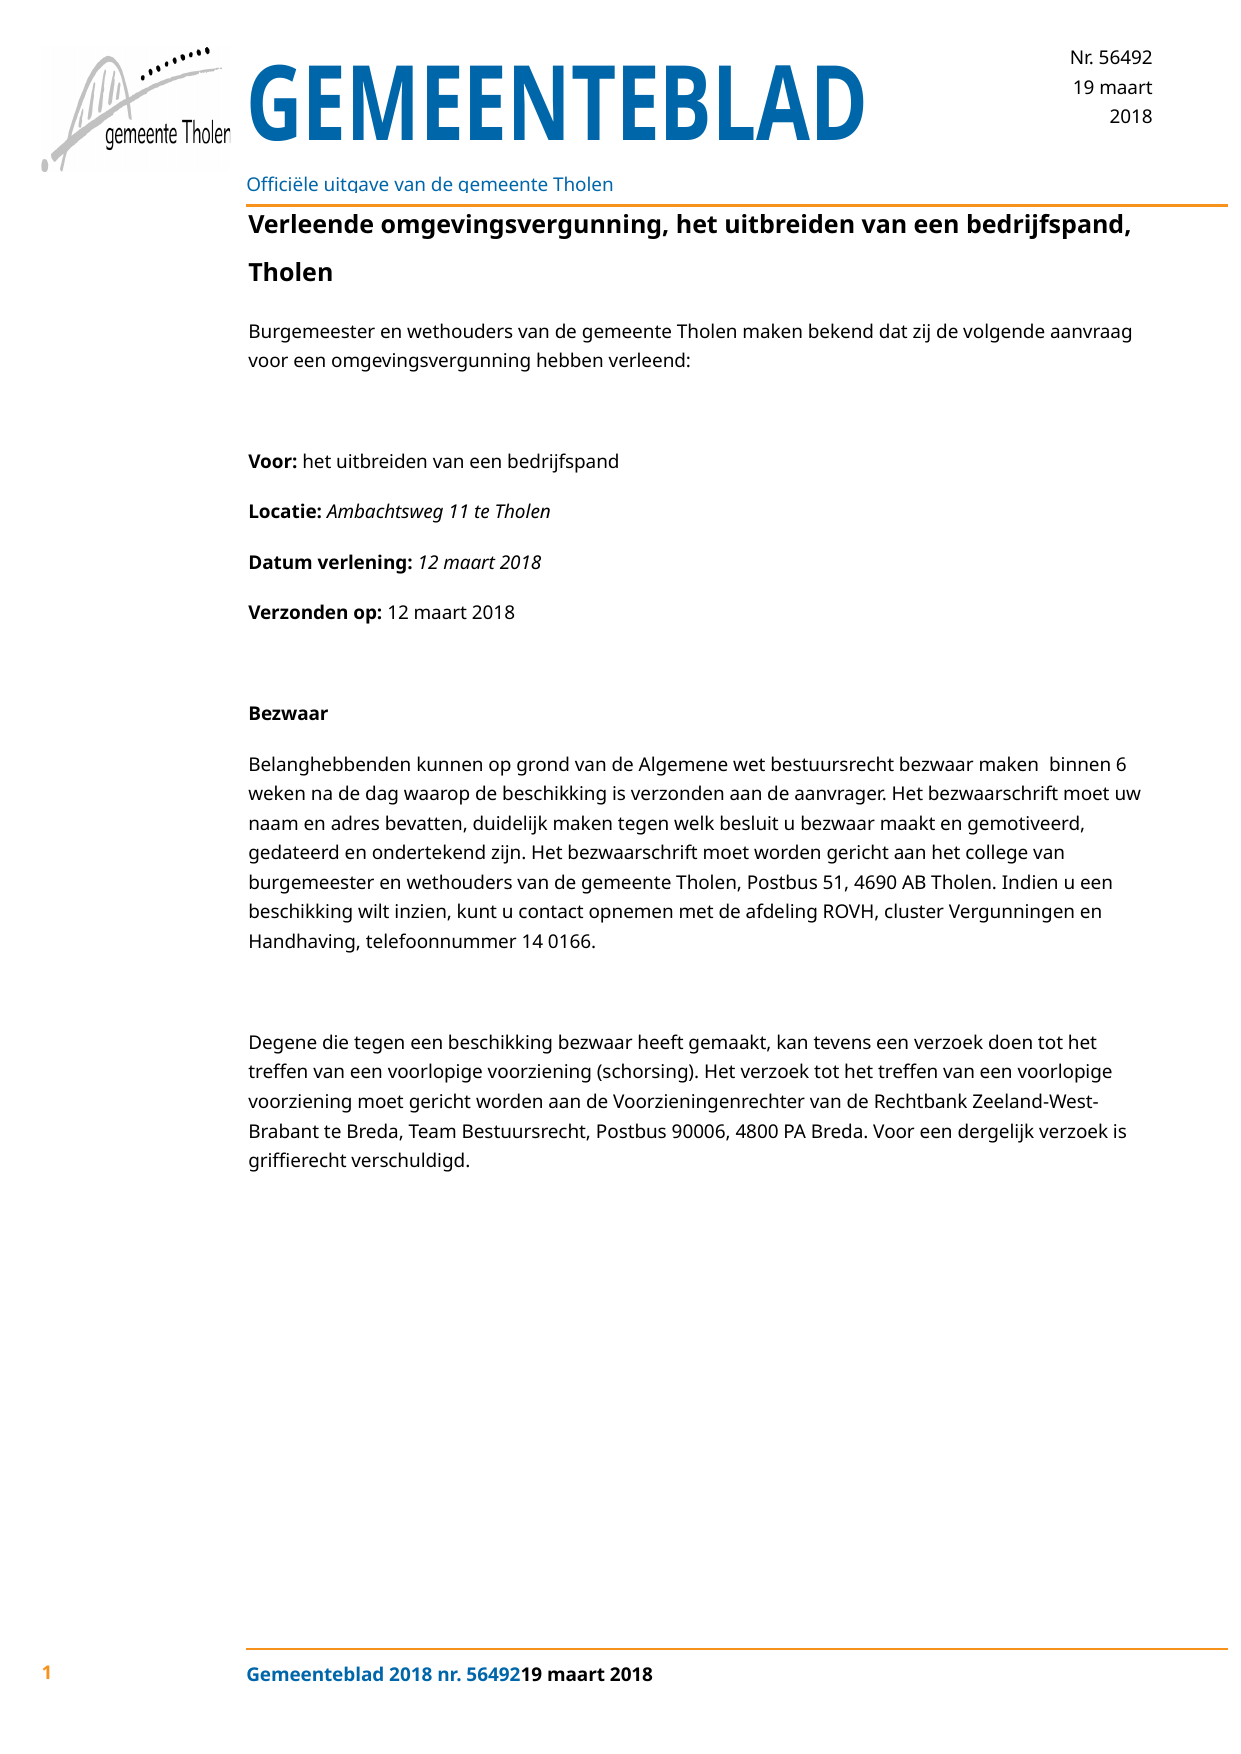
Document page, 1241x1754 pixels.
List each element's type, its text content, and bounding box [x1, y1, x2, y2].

text Verleende omgevingsvergunning, het uitbreiden van een bedrijfspand, Tholen [248, 207, 1152, 288]
text Degene die tegen een beschikking bezwaar heeft gemaakt, kan tevens een verzoek doen tot het treffen van een voorlopige voorziening (schorsing). Het verzoek tot het treffen van een voorlopige voorziening moet gericht worden aan de Voorzieningenrechter van de Rechtbank Zeeland-West-Brabant te Breda, Team Bestuursrecht, Postbus 90006, 4800 PA Breda. Voor een dergelijk verzoek is griffierecht verschuldigd. [248, 1029, 1152, 1173]
text Bezwaar [248, 700, 1152, 726]
text Belanghebbenden kunnen op grond van de Algemene wet bestuursrecht bezwaar maken binnen 6 weken na de dag waarop de beschikking is verzonden aan de aanvrager. Het bezwaarschrift moet uw naam en adres bevatten, duidelijk maken tegen welk besluit u bezwaar maakt en gemotiveerd, gedateerd en ondertekend zijn. Het bezwaarschrift moet worden gericht aan het college van burgemeester en wethouders van de gemeente Tholen, Postbus 51, 4690 AB Tholen. Indien u een beschikking wilt inzien, kunt u contact opnemen met de afdeling ROVH, cluster Vergunningen en Handhaving, telefoonnummer 14 0166. [248, 751, 1152, 954]
text Locatie: Ambachtsweg 11 te Tholen [248, 499, 1152, 524]
picture [41, 47, 231, 172]
text Burgemeester en wethouders van de gemeente Tholen maken bekend dat zij de volgende aanvraag voor een omgevingsvergunning hebben verleend: [248, 318, 1152, 373]
text Voor: het uitbreiden van een bedrijfspand [248, 448, 1152, 474]
text Verzonden op: 12 maart 2018 [248, 599, 1152, 625]
text Datum verlening: 12 maart 2018 [248, 549, 1152, 575]
